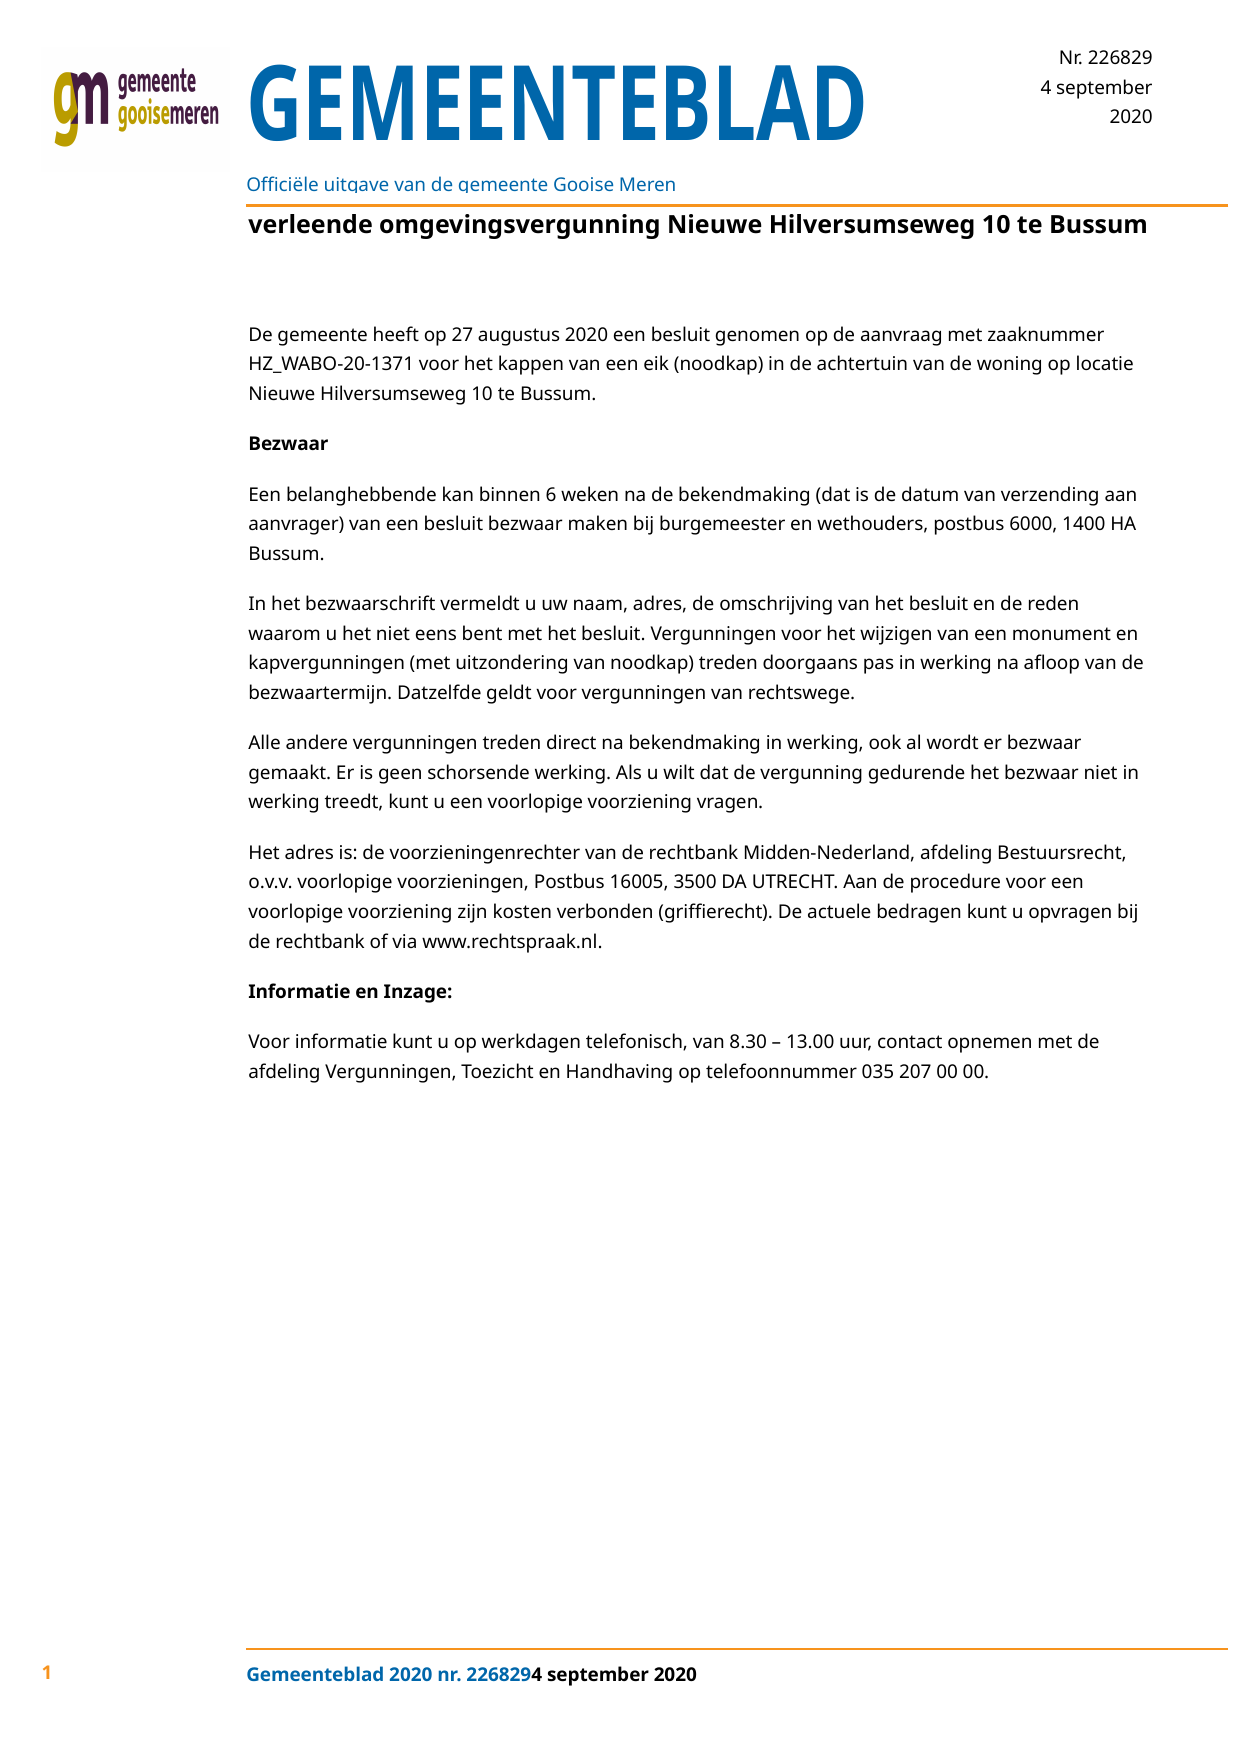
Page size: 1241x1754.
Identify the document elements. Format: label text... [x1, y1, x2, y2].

text In het bezwaarschrift vermeldt u uw naam, adres, de omschrijving van het besluit en de reden waarom u het niet eens bent met het besluit. Vergunningen voor het wijzigen van een monument en kapvergunningen (met uitzondering van noodkap) treden doorgaans pas in werking na afloop van de bezwaartermijn. Datzelfde geldt voor vergunningen van rechtswege. [248, 590, 1152, 705]
text Een belanghebbende kan binnen 6 weken na de bekendmaking (dat is de datum van verzending aan aanvrager) van een besluit bezwaar maken bij burgemeester en wethouders, postbus 6000, 1400 HA Bussum. [248, 481, 1152, 566]
picture [41, 47, 231, 172]
text Alle andere vergunningen treden direct na bekendmaking in werking, ook al wordt er bezwaar gemaakt. Er is geen schorsende werking. Als u wilt dat de vergunning gedurende het bezwaar niet in werking treedt, kunt u een voorlopige voorziening vragen. [248, 729, 1152, 814]
text Het adres is: de voorzieningenrechter van de rechtbank Midden-Nederland, afdeling Bestuursrecht, o.v.v. voorlopige voorzieningen, Postbus 16005, 3500 DA UTRECHT. Aan de procedure voor een voorlopige voorziening zijn kosten verbonden (griffierecht). De actuele bedragen kunt u opvragen bij de rechtbank of via www.rechtspraak.nl. [248, 839, 1152, 953]
text Bezwaar [248, 430, 1152, 456]
text Informatie en Inzage: [248, 978, 1152, 1004]
text Voor informatie kunt u op werkdagen telefonisch, van 8.30 – 13.00 uur, contact opnemen met de afdeling Vergunningen, Toezicht en Handhaving op telefoonnummer 035 207 00 00. [248, 1029, 1152, 1084]
text De gemeente heeft op 27 augustus 2020 een besluit genomen op de aanvraag met zaaknummer HZ_WABO-20-1371 voor het kappen van een eik (noodkap) in de achtertuin van de woning op locatie Nieuwe Hilversumseweg 10 te Bussum. [248, 321, 1152, 406]
text verleende omgevingsvergunning Nieuwe Hilversumseweg 10 te Bussum [248, 207, 1152, 241]
